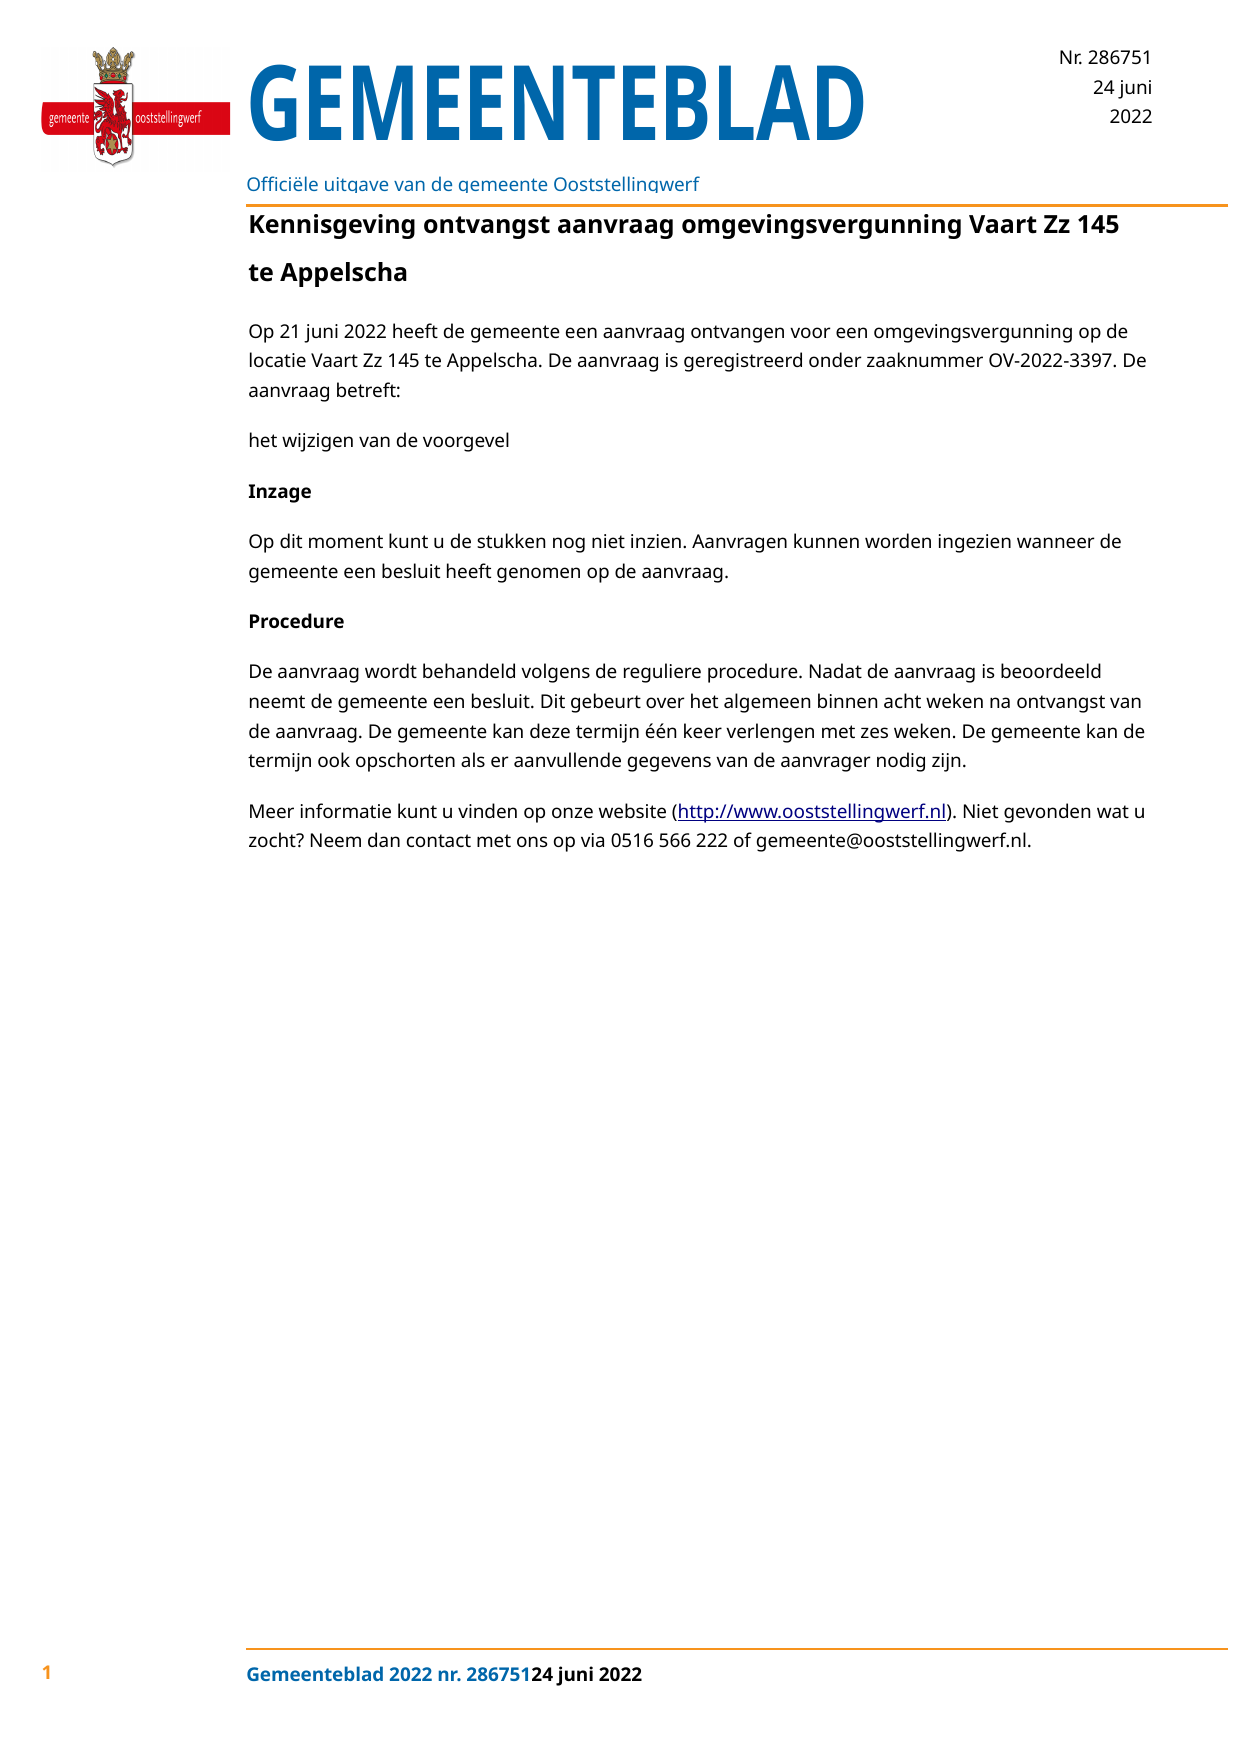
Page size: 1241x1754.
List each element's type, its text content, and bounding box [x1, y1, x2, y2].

text De aanvraag wordt behandeld volgens de reguliere procedure. Nadat de aanvraag is beoordeeld neemt de gemeente een besluit. Dit gebeurt over het algemeen binnen acht weken na ontvangst van de aanvraag. De gemeente kan deze termijn één keer verlengen met zes weken. De gemeente kan de termijn ook opschorten als er aanvullende gegevens van de aanvrager nodig zijn. [248, 659, 1152, 773]
text Op dit moment kunt u de stukken nog niet inzien. Aanvragen kunnen worden ingezien wanneer de gemeente een besluit heeft genomen op de aanvraag. [248, 528, 1152, 584]
picture [41, 47, 231, 172]
text Meer informatie kunt u vinden op onze website (http://www.ooststellingwerf.nl). Niet gevonden wat u zocht? Neem dan contact met ons op via 0516 566 222 of gemeente@ooststellingwerf.nl. [248, 798, 1152, 853]
text Op 21 juni 2022 heeft de gemeente een aanvraag ontvangen voor een omgevingsvergunning op de locatie Vaart Zz 145 te Appelscha. De aanvraag is geregistreerd onder zaaknummer OV-2022-3397. De aanvraag betreft: [248, 318, 1152, 403]
text Procedure [248, 608, 1152, 634]
text Inzage [248, 478, 1152, 504]
text Kennisgeving ontvangst aanvraag omgevingsvergunning Vaart Zz 145 te Appelscha [248, 207, 1152, 288]
text het wijzigen van de voorgevel [248, 427, 1152, 453]
